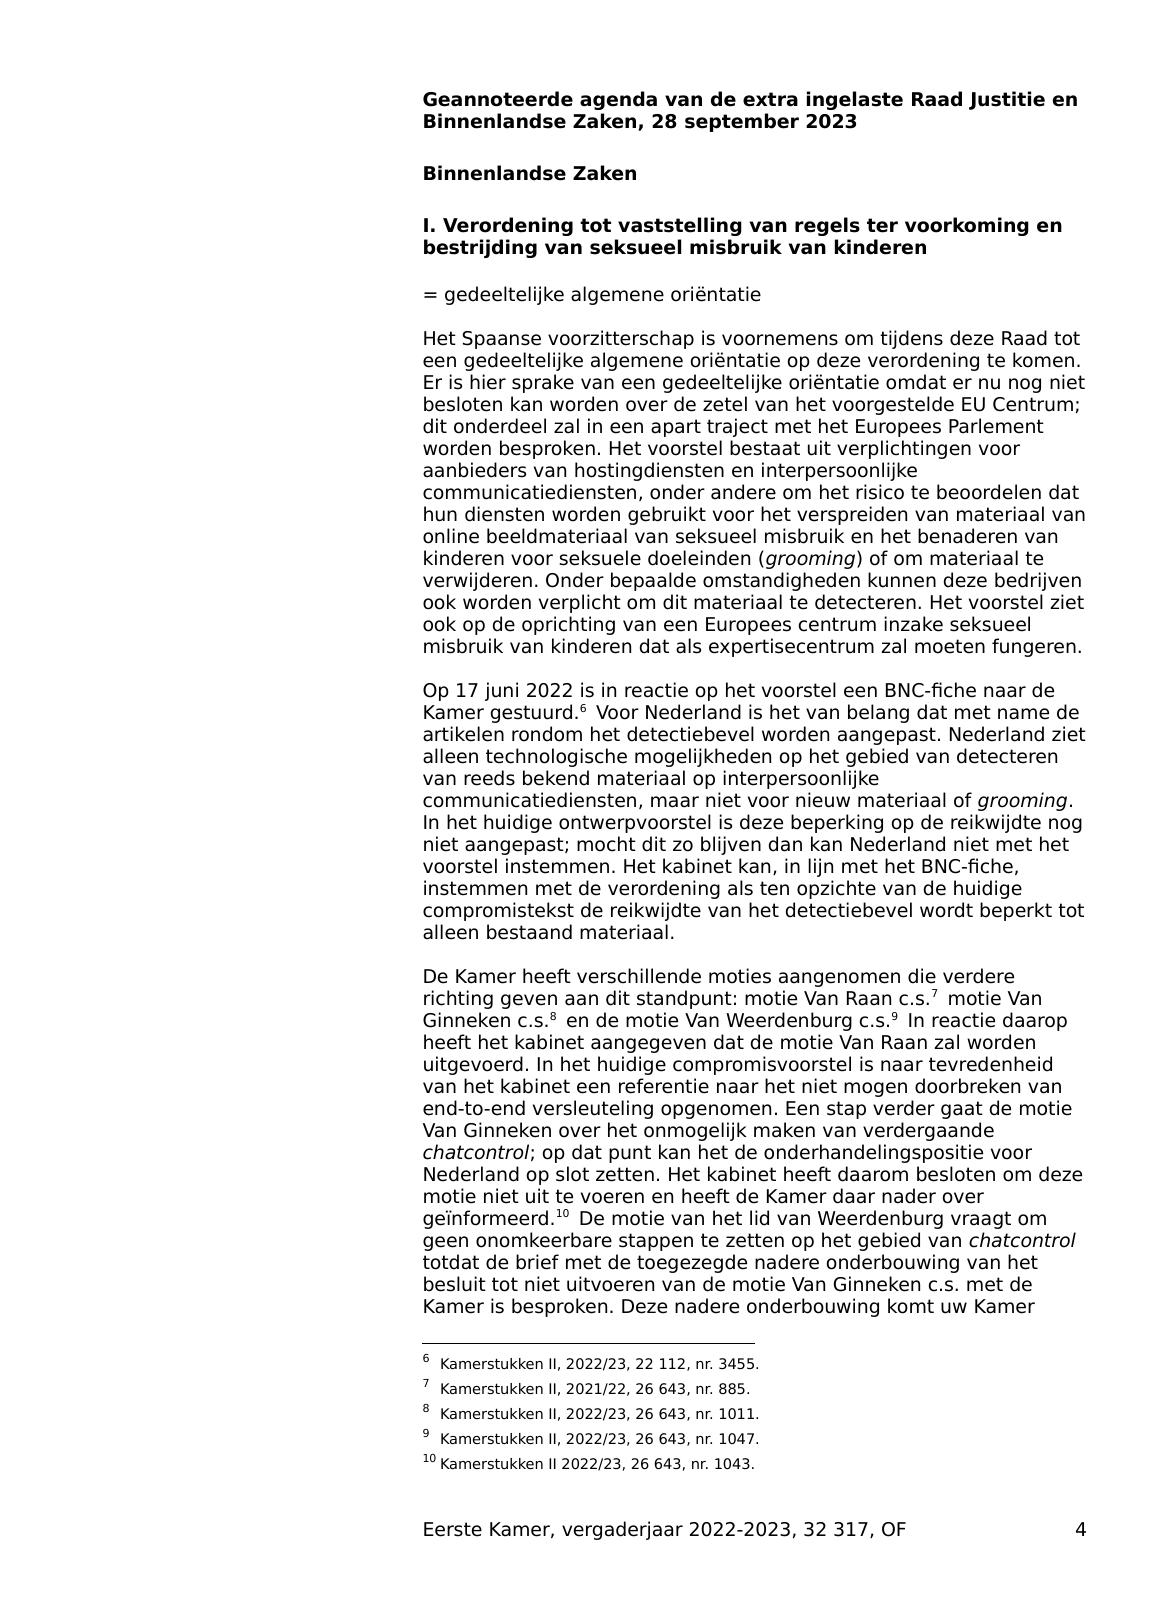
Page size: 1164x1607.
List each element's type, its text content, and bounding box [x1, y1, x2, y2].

text Kamerstukken II 2022/23, 26 643, nr. 1043. [422, 1452, 1087, 1474]
text Kamerstukken II, 2022/23, 22 112, nr. 3455. [422, 1352, 1087, 1374]
text Het Spaanse voorzitterschap is voornemens om tijdens deze Raad tot een gedeeltelijke algemene oriëntatie op deze verordening te komen. Er is hier sprake van een gedeeltelijke oriëntatie omdat er nu nog niet besloten kan worden over de zetel van het voorgestelde EU Centrum; dit onderdeel zal in een apart traject met het Europees Parlement worden besproken. Het voorstel bestaat uit verplichtingen voor aanbieders van hostingdiensten en interpersoonlijke communicatiediensten, onder andere om het risico te beoordelen dat hun diensten worden gebruikt voor het verspreiden van materiaal van online beeldmateriaal van seksueel misbruik en het benaderen van kinderen voor seksuele doeleinden (grooming) of om materiaal te verwijderen. Onder bepaalde omstandigheden kunnen deze bedrijven ook worden verplicht om dit materiaal te detecteren. Het voorstel ziet ook op de oprichting van een Europees centrum inzake seksueel misbruik van kinderen dat als expertisecentrum zal moeten fungeren. [422, 328, 1087, 658]
text Kamerstukken II, 2022/23, 26 643, nr. 1047. [422, 1427, 1087, 1449]
text = gedeeltelijke algemene oriëntatie [422, 284, 1087, 306]
text Op 17 juni 2022 is in reactie op het voorstel een BNC-fiche naar de Kamer gestuurd. Voor Nederland is het van belang dat met name de artikelen rondom het detectiebevel worden aangepast. Nederland ziet alleen technologische mogelijkheden op het gebied van detecteren van reeds bekend materiaal op interpersoonlijke communicatiediensten, maar niet voor nieuw materiaal of grooming. In het huidige ontwerpvoorstel is deze beperking op de reikwijdte nog niet aangepast; mocht dit zo blijven dan kan Nederland niet met het voorstel instemmen. Het kabinet kan, in lijn met het BNC-fiche, instemmen met de verordening als ten opzichte van de huidige compromistekst de reikwijdte van het detectiebevel wordt beperkt tot alleen bestaand materiaal. [422, 680, 1087, 944]
text Kamerstukken II, 2021/22, 26 643, nr. 885. [422, 1377, 1087, 1399]
subtitle Binnenlandse Zaken [422, 163, 1087, 185]
subtitle I. Verordening tot vaststelling van regels ter voorkoming en bestrijding van seksueel misbruik van kinderen [422, 215, 1087, 259]
subtitle Geannoteerde agenda van de extra ingelaste Raad Justitie en Binnenlandse Zaken, 28 september 2023 [422, 89, 1087, 133]
text Kamerstukken II, 2022/23, 26 643, nr. 1011. [422, 1402, 1087, 1424]
text De Kamer heeft verschillende moties aangenomen die verdere richting geven aan dit standpunt: motie Van Raan c.s. motie Van Ginneken c.s. en de motie Van Weerdenburg c.s. In reactie daarop heeft het kabinet aangegeven dat de motie Van Raan zal worden uitgevoerd. In het huidige compromisvoorstel is naar tevredenheid van het kabinet een referentie naar het niet mogen doorbreken van end-to-end versleuteling opgenomen. Een stap verder gaat de motie Van Ginneken over het onmogelijk maken van verdergaande chatcontrol; op dat punt kan het de onderhandelingspositie voor Nederland op slot zetten. Het kabinet heeft daarom besloten om deze motie niet uit te voeren en heeft de Kamer daar nader over geïnformeerd. De motie van het lid van Weerdenburg vraagt om geen onomkeerbare stappen te zetten op het gebied van chatcontrol totdat de brief met de toegezegde nadere onderbouwing van het besluit tot niet uitvoeren van de motie Van Ginneken c.s. met de Kamer is besproken. Deze nadere onderbouwing komt uw Kamer [422, 966, 1087, 1318]
